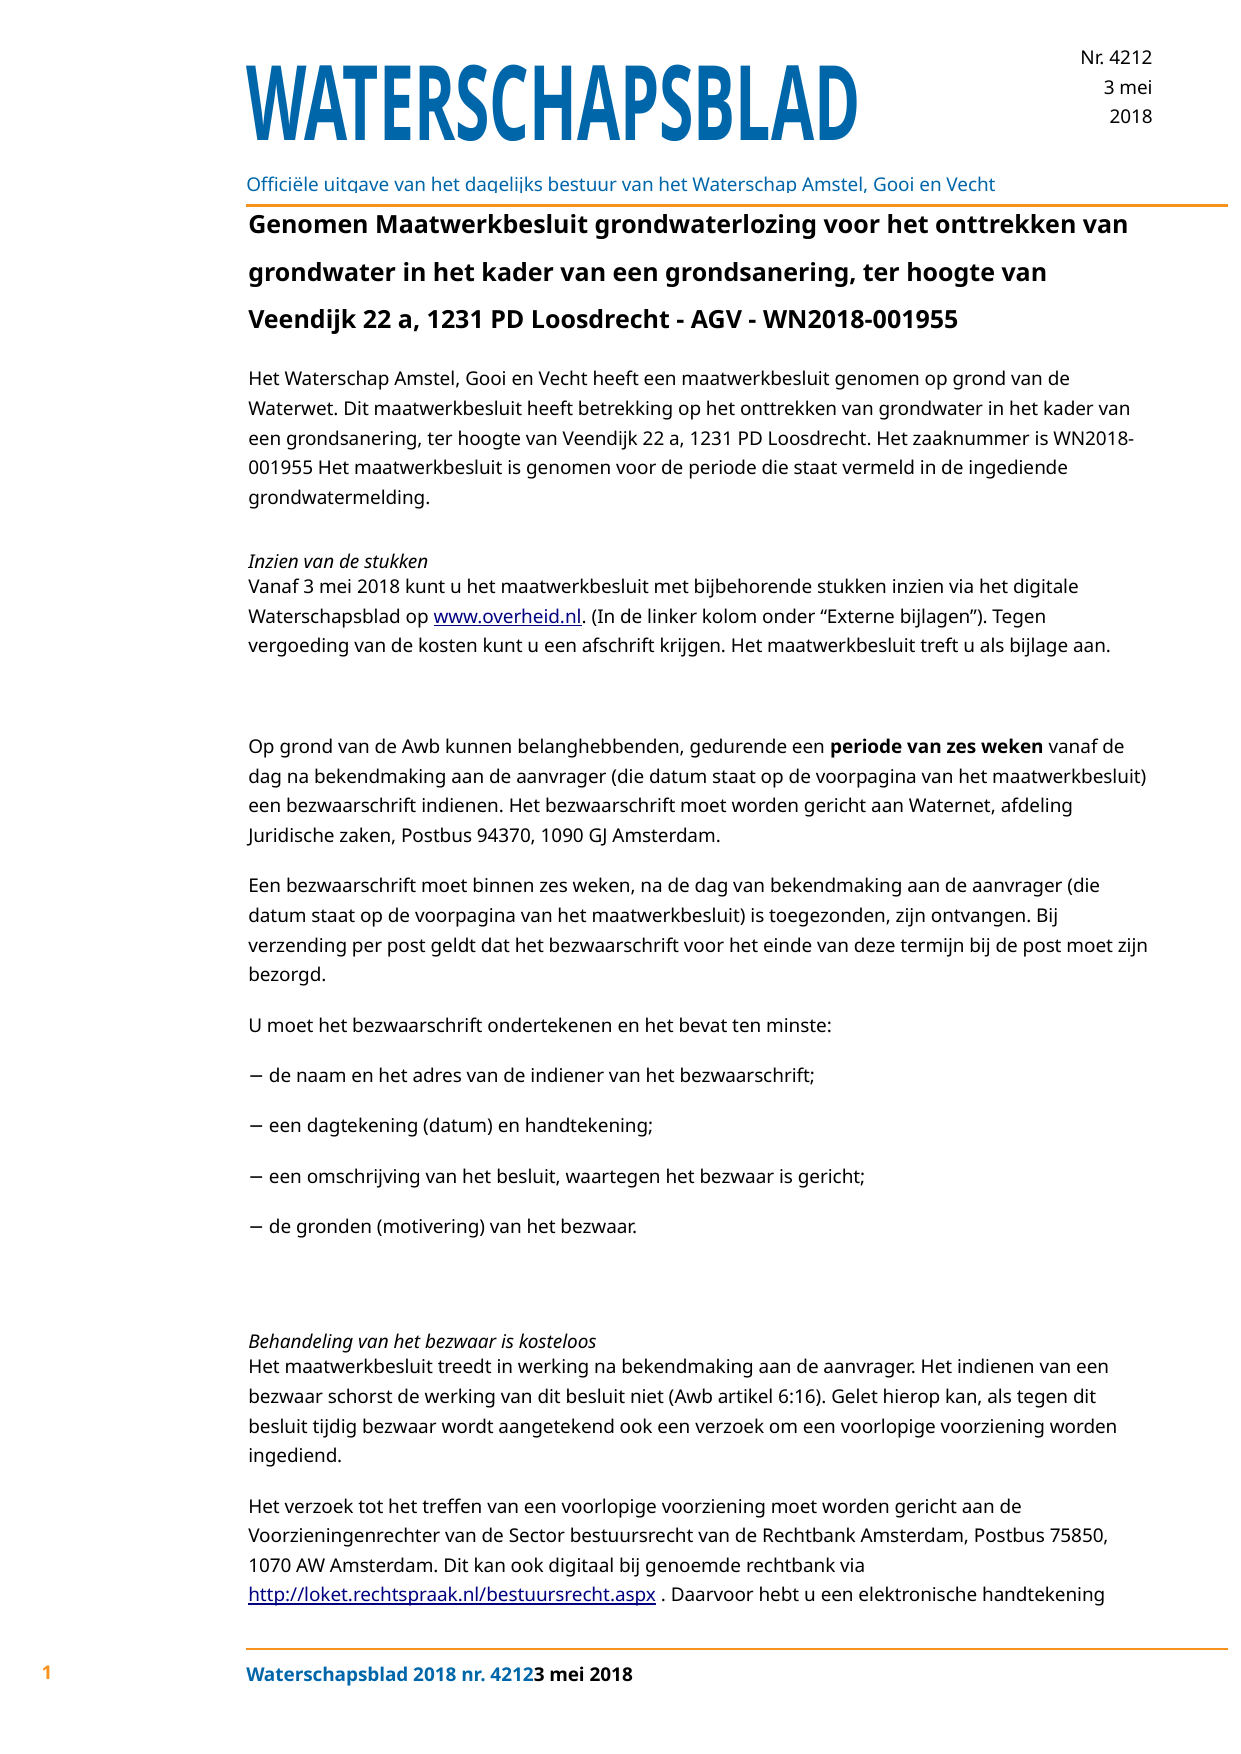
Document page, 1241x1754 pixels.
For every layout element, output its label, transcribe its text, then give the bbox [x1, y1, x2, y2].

text − een dagtekening (datum) en handtekening; [248, 1113, 1152, 1138]
text − een omschrijving van het besluit, waartegen het bezwaar is gericht; [248, 1163, 1152, 1189]
text Het verzoek tot het treffen van een voorlopige voorziening moet worden gericht aan de Voorzieningenrechter van de Sector bestuursrecht van de Rechtbank Amsterdam, Postbus 75850, 1070 AW Amsterdam. Dit kan ook digitaal bij genoemde rechtbank via http://loket.rechtspraak.nl/bestuursrecht.aspx . Daarvoor hebt u een elektronische handtekening [248, 1493, 1152, 1607]
picture [41, 47, 231, 172]
text Genomen Maatwerkbesluit grondwaterlozing voor het onttrekken van grondwater in het kader van een grondsanering, ter hoogte van Veendijk 22 a, 1231 PD Loosdrecht - AGV - WN2018-001955 [248, 207, 1152, 336]
text Een bezwaarschrift moet binnen zes weken, na de dag van bekendmaking aan de aanvrager (die datum staat op de voorpagina van het maatwerkbesluit) is toegezonden, zijn ontvangen. Bij verzending per post geldt dat het bezwaarschrift voor het einde van deze termijn bij de post moet zijn bezorgd. [248, 873, 1152, 987]
text U moet het bezwaarschrift ondertekenen en het bevat ten minste: [248, 1012, 1152, 1038]
text Behandeling van het bezwaar is kosteloos [248, 1328, 1152, 1354]
text − de gronden (motivering) van het bezwaar. [248, 1213, 1152, 1239]
text Inzien van de stukken [248, 548, 1152, 573]
text Vanaf 3 mei 2018 kunt u het maatwerkbesluit met bijbehorende stukken inzien via het digitale Waterschapsblad op www.overheid.nl. (In de linker kolom onder “Externe bijlagen”). Tegen vergoeding van de kosten kunt u een afschrift krijgen. Het maatwerkbesluit treft u als bijlage aan. [248, 573, 1152, 658]
text Het maatwerkbesluit treedt in werking na bekendmaking aan de aanvrager. Het indienen van een bezwaar schorst de werking van dit besluit niet (Awb artikel 6:16). Gelet hierop kan, als tegen dit besluit tijdig bezwaar wordt aangetekend ook een verzoek om een voorlopige voorziening worden ingediend. [248, 1354, 1152, 1468]
text − de naam en het adres van de indiener van het bezwaarschrift; [248, 1062, 1152, 1088]
text Op grond van de Awb kunnen belanghebbenden, gedurende een periode van zes weken vanaf de dag na bekendmaking aan de aanvrager (die datum staat op de voorpagina van het maatwerkbesluit) een bezwaarschrift indienen. Het bezwaarschrift moet worden gericht aan Waternet, afdeling Juridische zaken, Postbus 94370, 1090 GJ Amsterdam. [248, 733, 1152, 848]
text Het Waterschap Amstel, Gooi en Vecht heeft een maatwerkbesluit genomen op grond van de Waterwet. Dit maatwerkbesluit heeft betrekking op het onttrekken van grondwater in het kader van een grondsanering, ter hoogte van Veendijk 22 a, 1231 PD Loosdrecht. Het zaaknummer is WN2018-001955 Het maatwerkbesluit is genomen voor de periode die staat vermeld in de ingediende grondwatermelding. [248, 366, 1152, 509]
